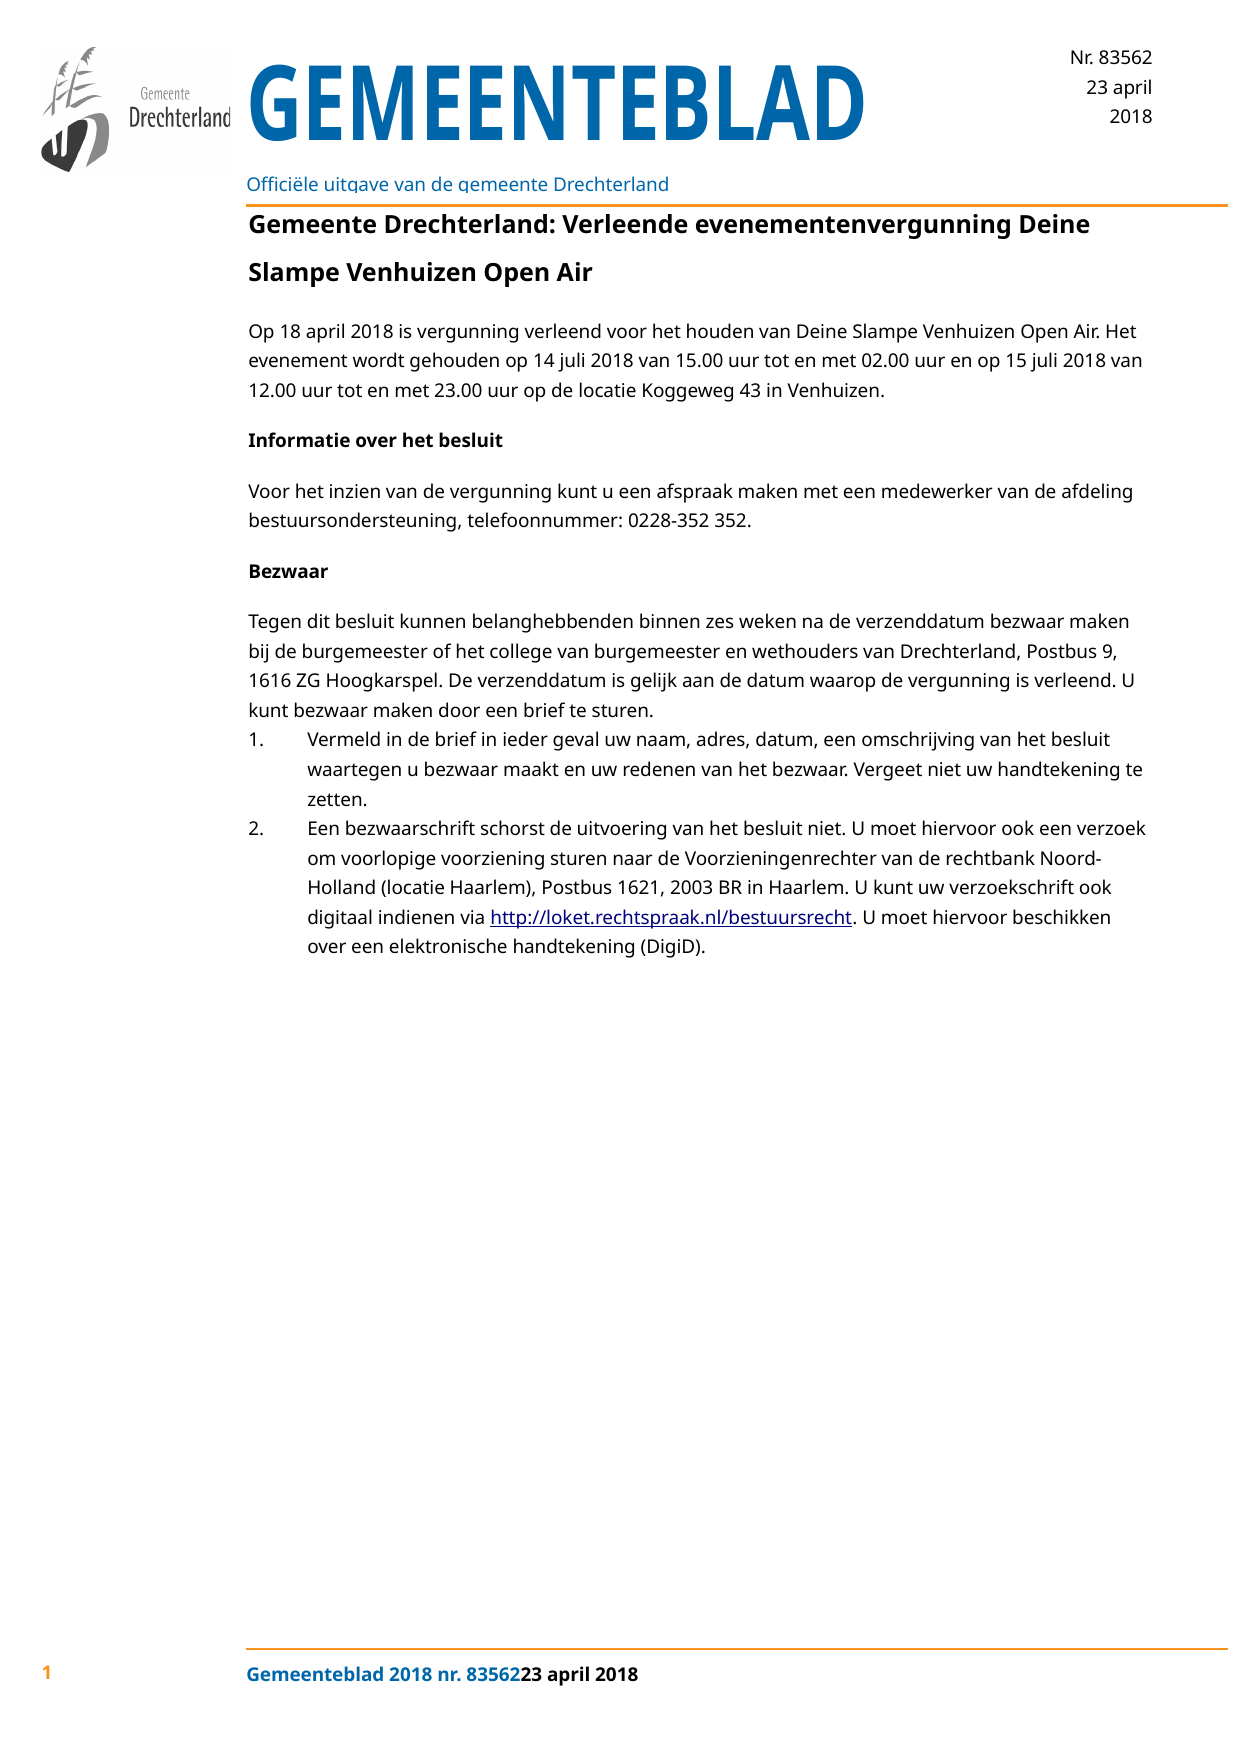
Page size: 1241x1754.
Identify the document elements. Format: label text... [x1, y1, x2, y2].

text Informatie over het besluit [248, 427, 1152, 453]
text Bezwaar [248, 558, 1152, 584]
text Gemeente Drechterland: Verleende evenementenvergunning Deine Slampe Venhuizen Open Air [248, 207, 1152, 288]
picture [41, 47, 231, 172]
list Vermeld in de brief in ieder geval uw naam, adres, datum, een omschrijving van het besluit waartegen u bezwaar maakt en uw redenen van het bezwaar. Vergeet niet uw handtekening te zetten. [248, 727, 1152, 812]
text Tegen dit besluit kunnen belanghebbenden binnen zes weken na de verzenddatum bezwaar maken bij de burgemeester of het college van burgemeester en wethouders van Drechterland, Postbus 9, 1616 ZG Hoogkarspel. De verzenddatum is gelijk aan de datum waarop de vergunning is verleend. U kunt bezwaar maken door een brief te sturen. [248, 608, 1152, 723]
list Een bezwaarschrift schorst de uitvoering van het besluit niet. U moet hiervoor ook een verzoek om voorlopige voorziening sturen naar de Voorzieningenrechter van de rechtbank Noord-Holland (locatie Haarlem), Postbus 1621, 2003 BR in Haarlem. U kunt uw verzoekschrift ook digitaal indienen via http://loket.rechtspraak.nl/bestuursrecht. U moet hiervoor beschikken over een elektronische handtekening (DigiD). [248, 815, 1152, 959]
text Voor het inzien van de vergunning kunt u een afspraak maken met een medewerker van de afdeling bestuursondersteuning, telefoonnummer: 0228-352 352. [248, 478, 1152, 533]
text Op 18 april 2018 is vergunning verleend voor het houden van Deine Slampe Venhuizen Open Air. Het evenement wordt gehouden op 14 juli 2018 van 15.00 uur tot en met 02.00 uur en op 15 juli 2018 van 12.00 uur tot en met 23.00 uur op de locatie Koggeweg 43 in Venhuizen. [248, 318, 1152, 403]
